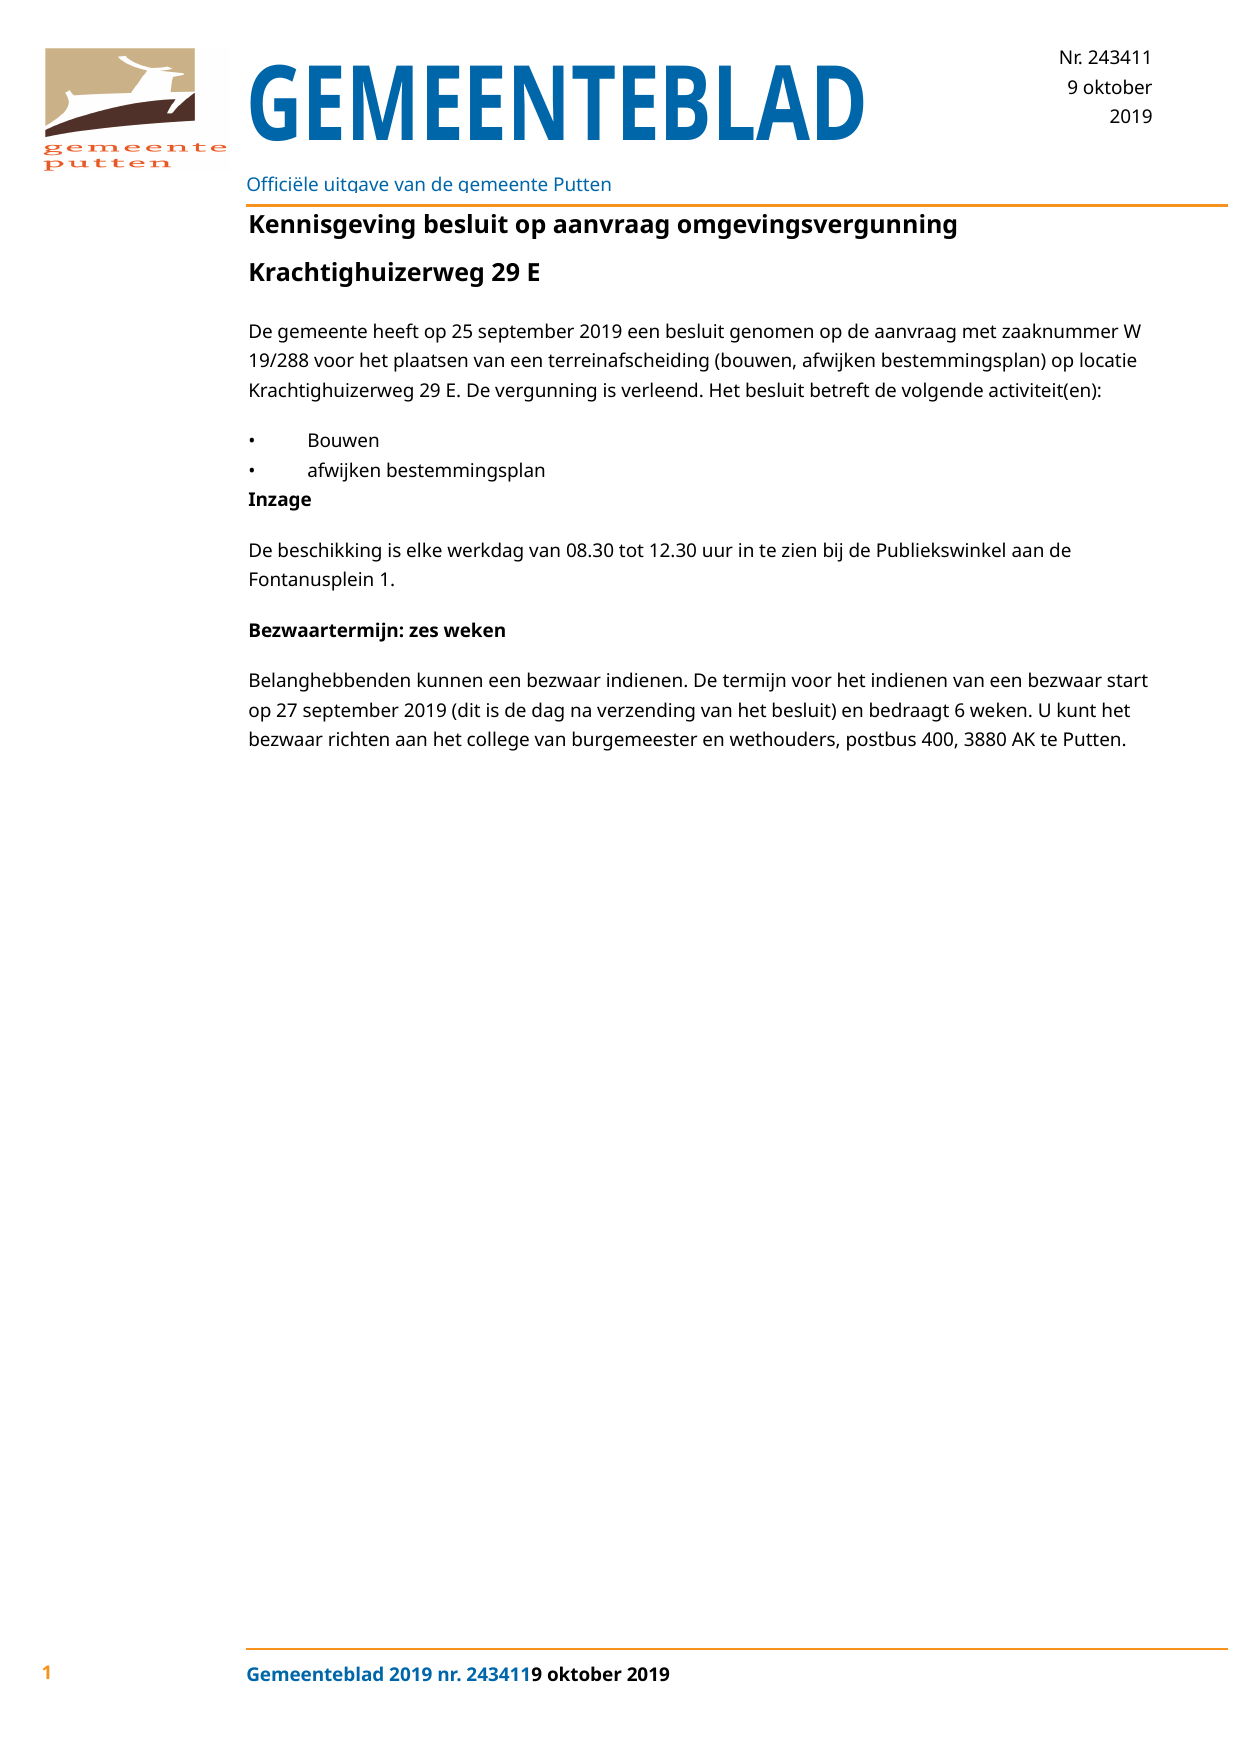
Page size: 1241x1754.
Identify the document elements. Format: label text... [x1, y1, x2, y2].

text Inzage [248, 487, 1152, 512]
text De gemeente heeft op 25 september 2019 een besluit genomen op de aanvraag met zaaknummer W 19/288 voor het plaatsen van een terreinafscheiding (bouwen, afwijken bestemmingsplan) op locatie Krachtighuizerweg 29 E. De vergunning is verleend. Het besluit betreft de volgende activiteit(en): [248, 318, 1152, 403]
text De beschikking is elke werkdag van 08.30 tot 12.30 uur in te zien bij de Publiekswinkel aan de Fontanusplein 1. [248, 537, 1152, 592]
picture [41, 47, 231, 172]
list afwijken bestemmingsplan [248, 457, 1152, 483]
list Bouwen [248, 427, 1152, 453]
text Kennisgeving besluit op aanvraag omgevingsvergunning Krachtighuizerweg 29 E [248, 207, 1152, 288]
text Bezwaartermijn: zes weken [248, 617, 1152, 643]
text Belanghebbenden kunnen een bezwaar indienen. De termijn voor het indienen van een bezwaar start op 27 september 2019 (dit is de dag na verzending van het besluit) en bedraagt 6 weken. U kunt het bezwaar richten aan het college van burgemeester en wethouders, postbus 400, 3880 AK te Putten. [248, 667, 1152, 752]
